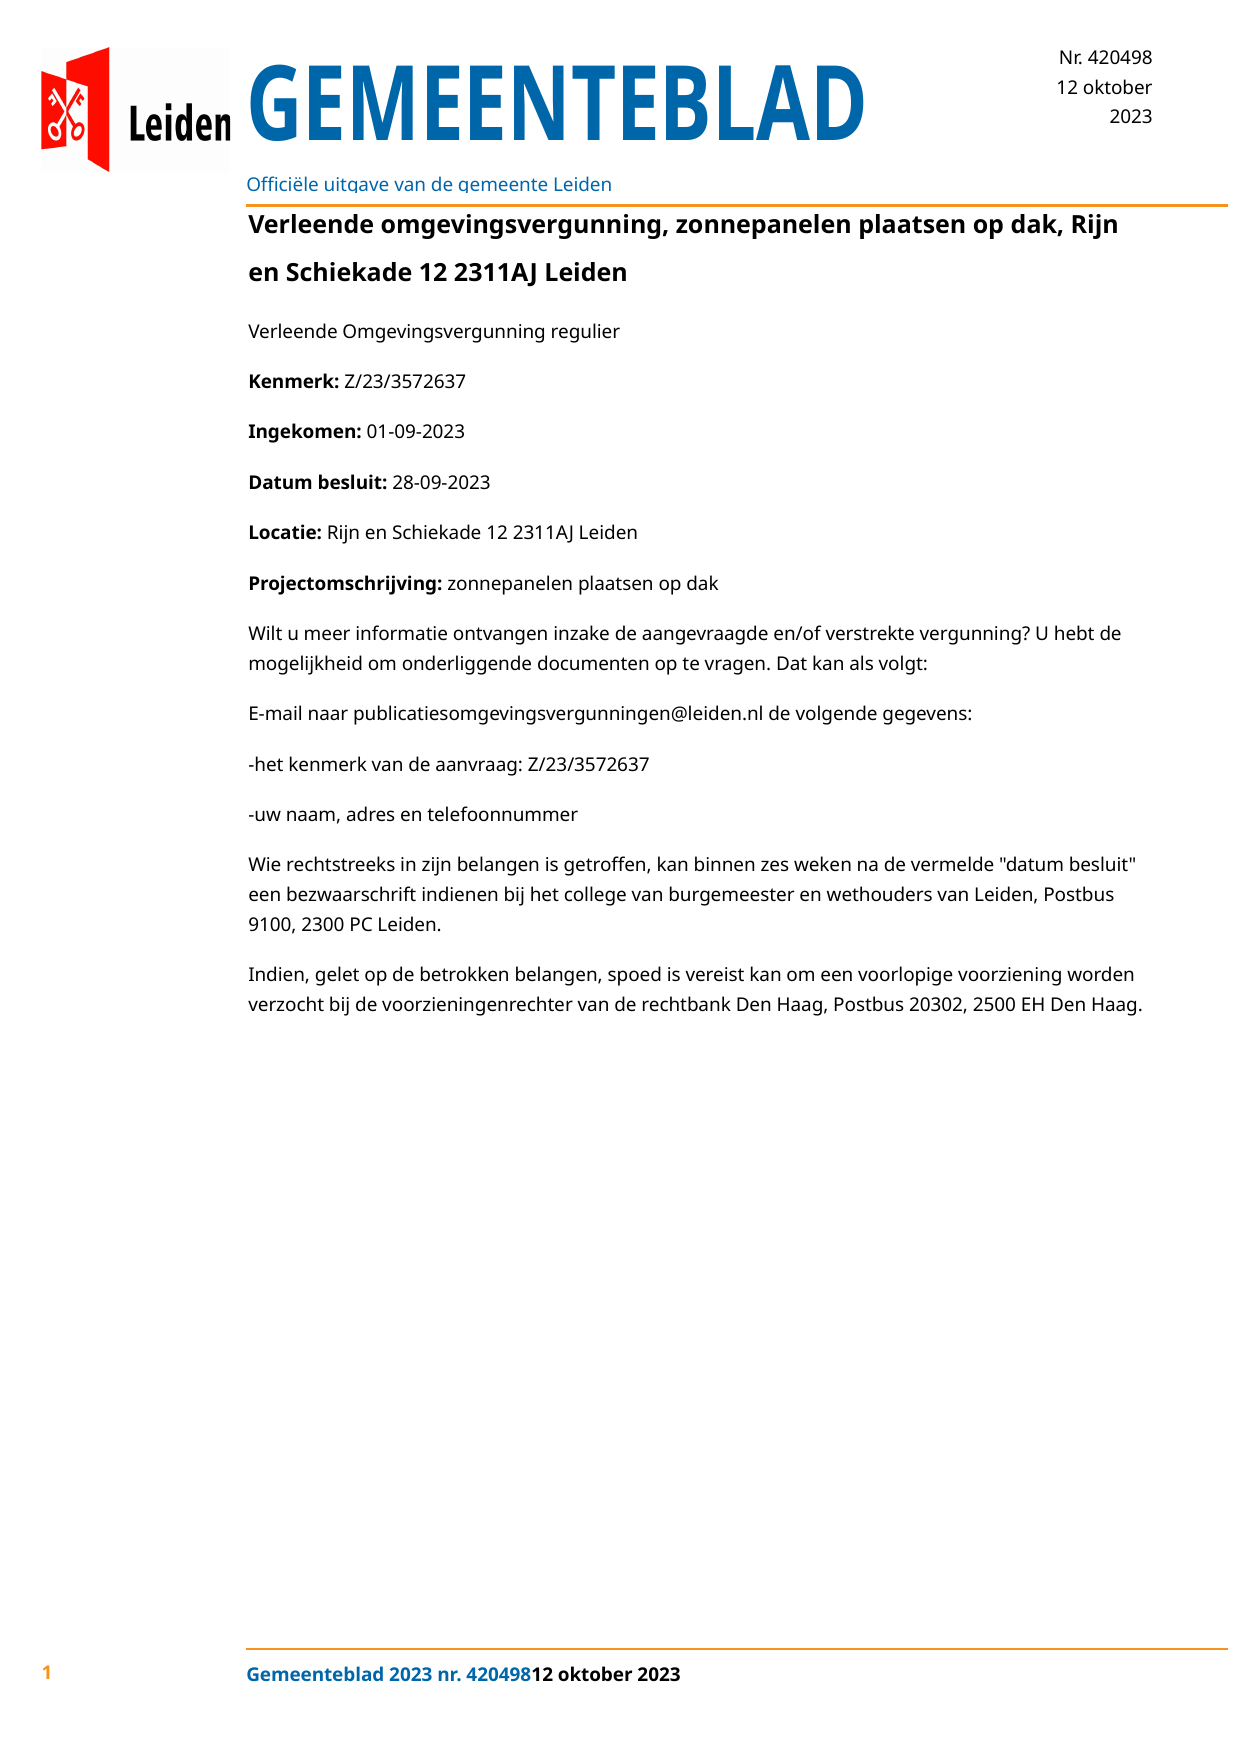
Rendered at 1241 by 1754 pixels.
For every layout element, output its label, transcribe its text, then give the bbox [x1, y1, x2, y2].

text Indien, gelet op de betrokken belangen, spoed is vereist kan om een voorlopige voorziening worden verzocht bij de voorzieningenrechter van de rechtbank Den Haag, Postbus 20302, 2500 EH Den Haag. [248, 961, 1152, 1017]
text Kenmerk: Z/23/3572637 [248, 368, 1152, 394]
text E-mail naar publicatiesomgevingsvergunningen@leiden.nl de volgende gegevens: [248, 700, 1152, 726]
picture [41, 47, 231, 172]
text -het kenmerk van de aanvraag: Z/23/3572637 [248, 751, 1152, 777]
text Projectomschrijving: zonnepanelen plaatsen op dak [248, 570, 1152, 596]
text Locatie: Rijn en Schiekade 12 2311AJ Leiden [248, 519, 1152, 545]
text Ingekomen: 01-09-2023 [248, 419, 1152, 444]
text Verleende omgevingsvergunning, zonnepanelen plaatsen op dak, Rijn en Schiekade 12 2311AJ Leiden [248, 207, 1152, 288]
text -uw naam, adres en telefoonnummer [248, 801, 1152, 827]
text Wilt u meer informatie ontvangen inzake de aangevraagde en/of verstrekte vergunning? U hebt de mogelijkheid om onderliggende documenten op te vragen. Dat kan als volgt: [248, 620, 1152, 676]
text Wie rechtstreeks in zijn belangen is getroffen, kan binnen zes weken na de vermelde "datum besluit" een bezwaarschrift indienen bij het college van burgemeester en wethouders van Leiden, Postbus 9100, 2300 PC Leiden. [248, 852, 1152, 937]
text Verleende Omgevingsvergunning regulier [248, 318, 1152, 344]
text Datum besluit: 28-09-2023 [248, 469, 1152, 495]
